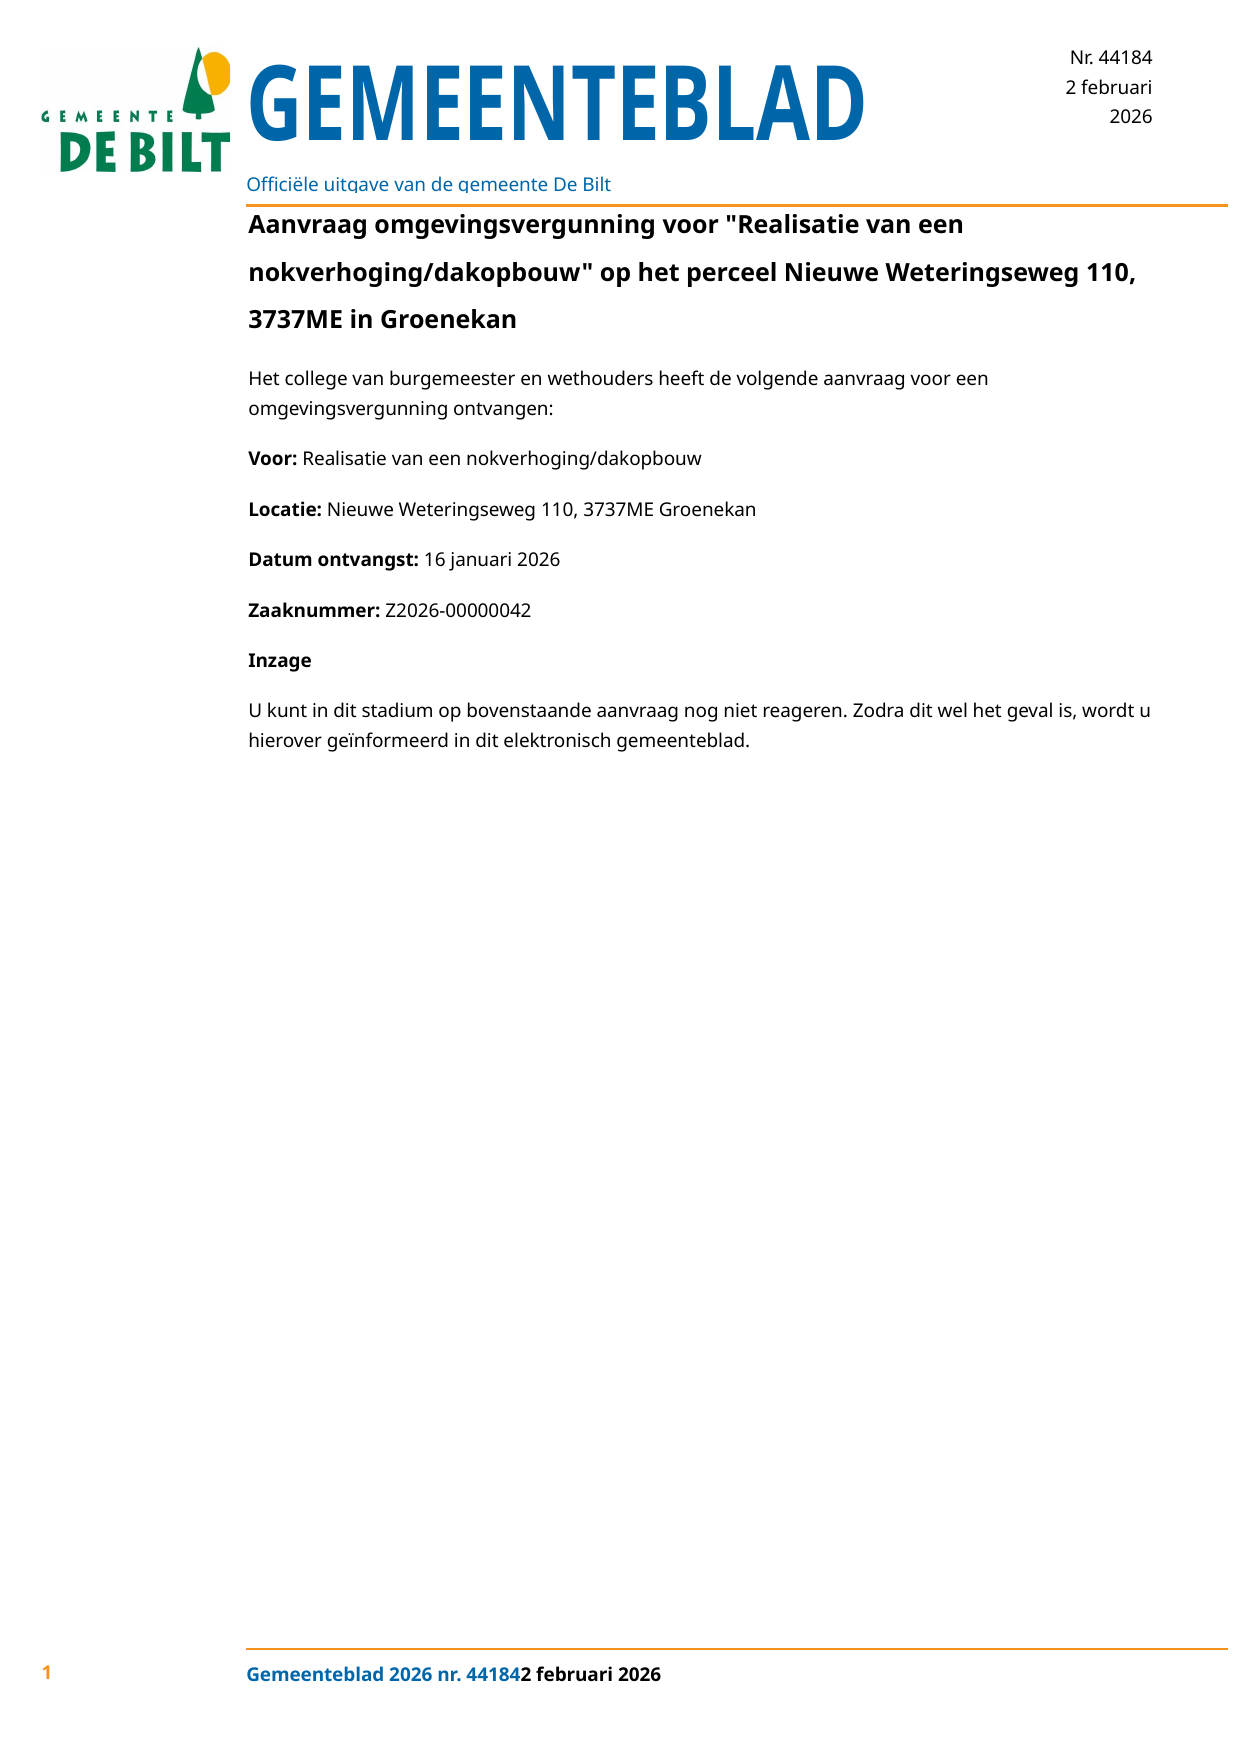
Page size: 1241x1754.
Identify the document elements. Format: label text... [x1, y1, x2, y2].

text Het college van burgemeester en wethouders heeft de volgende aanvraag voor een omgevingsvergunning ontvangen: [248, 366, 1152, 421]
text Aanvraag omgevingsvergunning voor "Realisatie van een nokverhoging/dakopbouw" op het perceel Nieuwe Weteringseweg 110, 3737ME in Groenekan [248, 207, 1152, 336]
text Inzage [248, 647, 1152, 673]
text Zaaknummer: Z2026-00000042 [248, 597, 1152, 622]
text Locatie: Nieuwe Weteringseweg 110, 3737ME Groenekan [248, 496, 1152, 522]
text Voor: Realisatie van een nokverhoging/dakopbouw [248, 446, 1152, 471]
text Datum ontvangst: 16 januari 2026 [248, 546, 1152, 572]
picture [41, 47, 231, 172]
text U kunt in dit stadium op bovenstaande aanvraag nog niet reageren. Zodra dit wel het geval is, wordt u hierover geïnformeerd in dit elektronisch gemeenteblad. [248, 698, 1152, 753]
